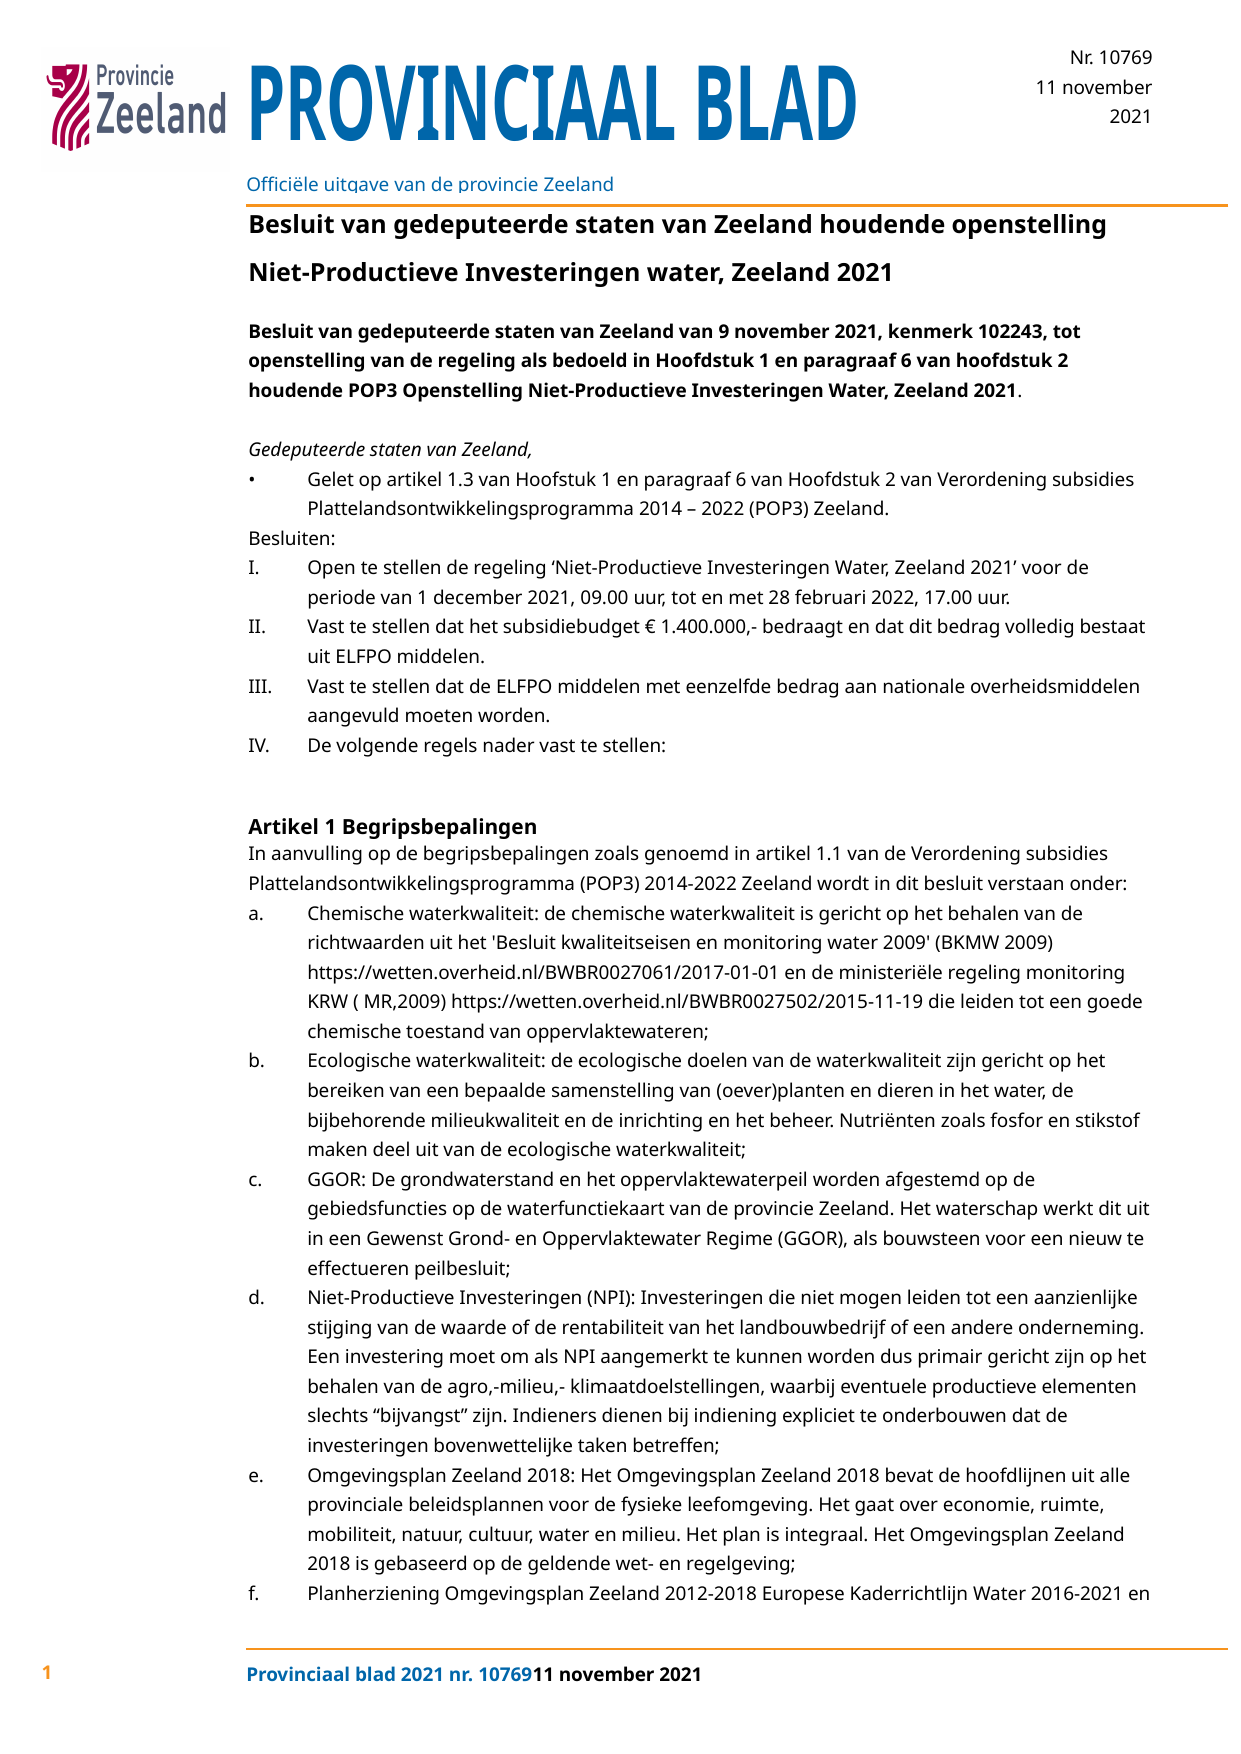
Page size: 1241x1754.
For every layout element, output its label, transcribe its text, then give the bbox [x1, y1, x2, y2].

list GGOR: De grondwaterstand en het oppervlaktewaterpeil worden afgestemd op de gebiedsfuncties op de waterfunctiekaart van de provincie Zeeland. Het waterschap werkt dit uit in een Gewenst Grond- en Oppervlaktewater Regime (GGOR), als bouwsteen voor een nieuw te effectueren peilbesluit; [248, 1166, 1152, 1280]
list Gelet op artikel 1.3 van Hoofstuk 1 en paragraaf 6 van Hoofdstuk 2 van Verordening subsidies Plattelandsontwikkelingsprogramma 2014 – 2022 (POP3) Zeeland. [248, 466, 1152, 521]
text Besluiten: [248, 525, 1152, 551]
text In aanvulling op de begripsbepalingen zoals genoemd in artikel 1.1 van de Verordening subsidies Plattelandsontwikkelingsprogramma (POP3) 2014-2022 Zeeland wordt in dit besluit verstaan onder: [248, 841, 1152, 896]
list De volgende regels nader vast te stellen: [248, 732, 1152, 758]
list Ecologische waterkwaliteit: de ecologische doelen van de waterkwaliteit zijn gericht op het bereiken van een bepaalde samenstelling van (oever)planten en dieren in het water, de bijbehorende milieukwaliteit en de inrichting en het beheer. Nutriënten zoals fosfor en stikstof maken deel uit van de ecologische waterkwaliteit; [248, 1048, 1152, 1162]
text Artikel 1 Begripsbepalingen [248, 812, 1152, 841]
text Besluit van gedeputeerde staten van Zeeland houdende openstelling Niet-Productieve Investeringen water, Zeeland 2021 [248, 207, 1152, 288]
list Chemische waterkwaliteit: de chemische waterkwaliteit is gericht op het behalen van de richtwaarden uit het 'Besluit kwaliteitseisen en monitoring water 2009' (BKMW 2009) https://wetten.overheid.nl/BWBR0027061/2017-01-01 en de ministeriële regeling monitoring KRW ( MR,2009) https://wetten.overheid.nl/BWBR0027502/2015-11-19 die leiden tot een goede chemische toestand van oppervlaktewateren; [248, 900, 1152, 1044]
list Open te stellen de regeling ‘Niet-Productieve Investeringen Water, Zeeland 2021’ voor de periode van 1 december 2021, 09.00 uur, tot en met 28 februari 2022, 17.00 uur. [248, 554, 1152, 610]
list Niet-Productieve Investeringen (NPI): Investeringen die niet mogen leiden tot een aanzienlijke stijging van de waarde of de rentabiliteit van het landbouwbedrijf of een andere onderneming. Een investering moet om als NPI aangemerkt te kunnen worden dus primair gericht zijn op het behalen van de agro,-milieu,- klimaatdoelstellingen, waarbij eventuele productieve elementen slechts “bijvangst” zijn. Indieners dienen bij indiening expliciet te onderbouwen dat de investeringen bovenwettelijke taken betreffen; [248, 1284, 1152, 1458]
text Gedeputeerde staten van Zeeland, [248, 436, 1152, 462]
list Vast te stellen dat de ELFPO middelen met eenzelfde bedrag aan nationale overheidsmiddelen aangevuld moeten worden. [248, 673, 1152, 728]
text Besluit van gedeputeerde staten van Zeeland van 9 november 2021, kenmerk 102243, tot openstelling van de regeling als bedoeld in Hoofdstuk 1 en paragraaf 6 van hoofdstuk 2 houdende POP3 Openstelling Niet-Productieve Investeringen Water, Zeeland 2021. [248, 318, 1152, 403]
picture [41, 47, 231, 172]
list Planherziening Omgevingsplan Zeeland 2012-2018 Europese Kaderrichtlijn Water 2016-2021 en [248, 1580, 1152, 1606]
list Vast te stellen dat het subsidiebudget € 1.400.000,- bedraagt en dat dit bedrag volledig bestaat uit ELFPO middelen. [248, 614, 1152, 669]
list Omgevingsplan Zeeland 2018: Het Omgevingsplan Zeeland 2018 bevat de hoofdlijnen uit alle provinciale beleidsplannen voor de fysieke leefomgeving. Het gaat over economie, ruimte, mobiliteit, natuur, cultuur, water en milieu. Het plan is integraal. Het Omgevingsplan Zeeland 2018 is gebaseerd op de geldende wet- en regelgeving; [248, 1462, 1152, 1576]
